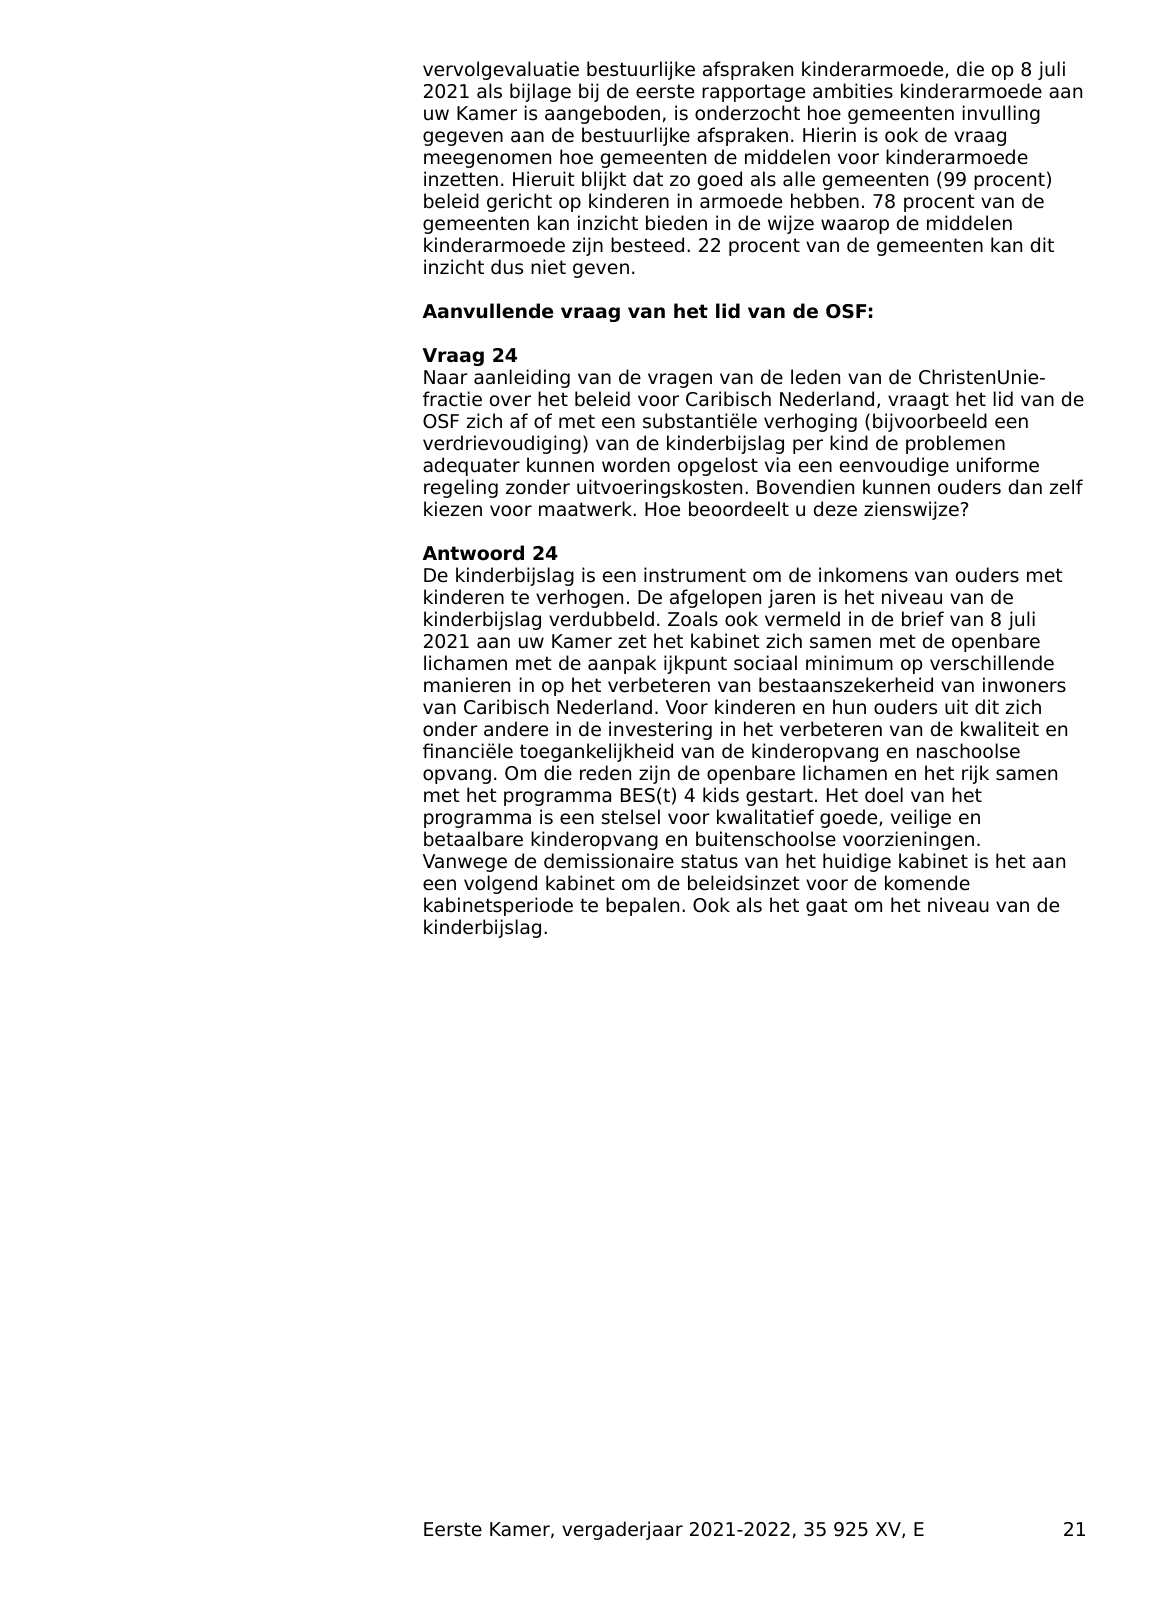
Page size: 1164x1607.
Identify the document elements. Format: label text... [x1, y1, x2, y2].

text Naar aanleiding van de vragen van de leden van de ChristenUnie-fractie over het beleid voor Caribisch Nederland, vraagt het lid van de OSF zich af of met een substantiële verhoging (bijvoorbeeld een verdrievoudiging) van de kinderbijslag per kind de problemen adequater kunnen worden opgelost via een eenvoudige uniforme regeling zonder uitvoeringskosten. Bovendien kunnen ouders dan zelf kiezen voor maatwerk. Hoe beoordeelt u deze zienswijze? [422, 367, 1087, 521]
text De kinderbijslag is een instrument om de inkomens van ouders met kinderen te verhogen. De afgelopen jaren is het niveau van de kinderbijslag verdubbeld. Zoals ook vermeld in de brief van 8 juli 2021 aan uw Kamer zet het kabinet zich samen met de openbare lichamen met de aanpak ijkpunt sociaal minimum op verschillende manieren in op het verbeteren van bestaanszekerheid van inwoners van Caribisch Nederland. Voor kinderen en hun ouders uit dit zich onder andere in de investering in het verbeteren van de kwaliteit en financiële toegankelijkheid van de kinderopvang en naschoolse opvang. Om die reden zijn de openbare lichamen en het rijk samen met het programma BES(t) 4 kids gestart. Het doel van het programma is een stelsel voor kwalitatief goede, veilige en betaalbare kinderopvang en buitenschoolse voorzieningen. [422, 565, 1087, 851]
text Vraag 24 [422, 345, 1087, 367]
text Antwoord 24 [422, 543, 1087, 565]
text vervolgevaluatie bestuurlijke afspraken kinderarmoede, die op 8 juli 2021 als bijlage bij de eerste rapportage ambities kinderarmoede aan uw Kamer is aangeboden, is onderzocht hoe gemeenten invulling gegeven aan de bestuurlijke afspraken. Hierin is ook de vraag meegenomen hoe gemeenten de middelen voor kinderarmoede inzetten. Hieruit blijkt dat zo goed als alle gemeenten (99 procent) beleid gericht op kinderen in armoede hebben. 78 procent van de gemeenten kan inzicht bieden in de wijze waarop de middelen kinderarmoede zijn besteed. 22 procent van de gemeenten kan dit inzicht dus niet geven. [422, 59, 1087, 279]
subtitle Aanvullende vraag van het lid van de OSF: [422, 301, 1087, 323]
text Vanwege de demissionaire status van het huidige kabinet is het aan een volgend kabinet om de beleidsinzet voor de komende kabinetsperiode te bepalen. Ook als het gaat om het niveau van de kinderbijslag. [422, 851, 1087, 939]
